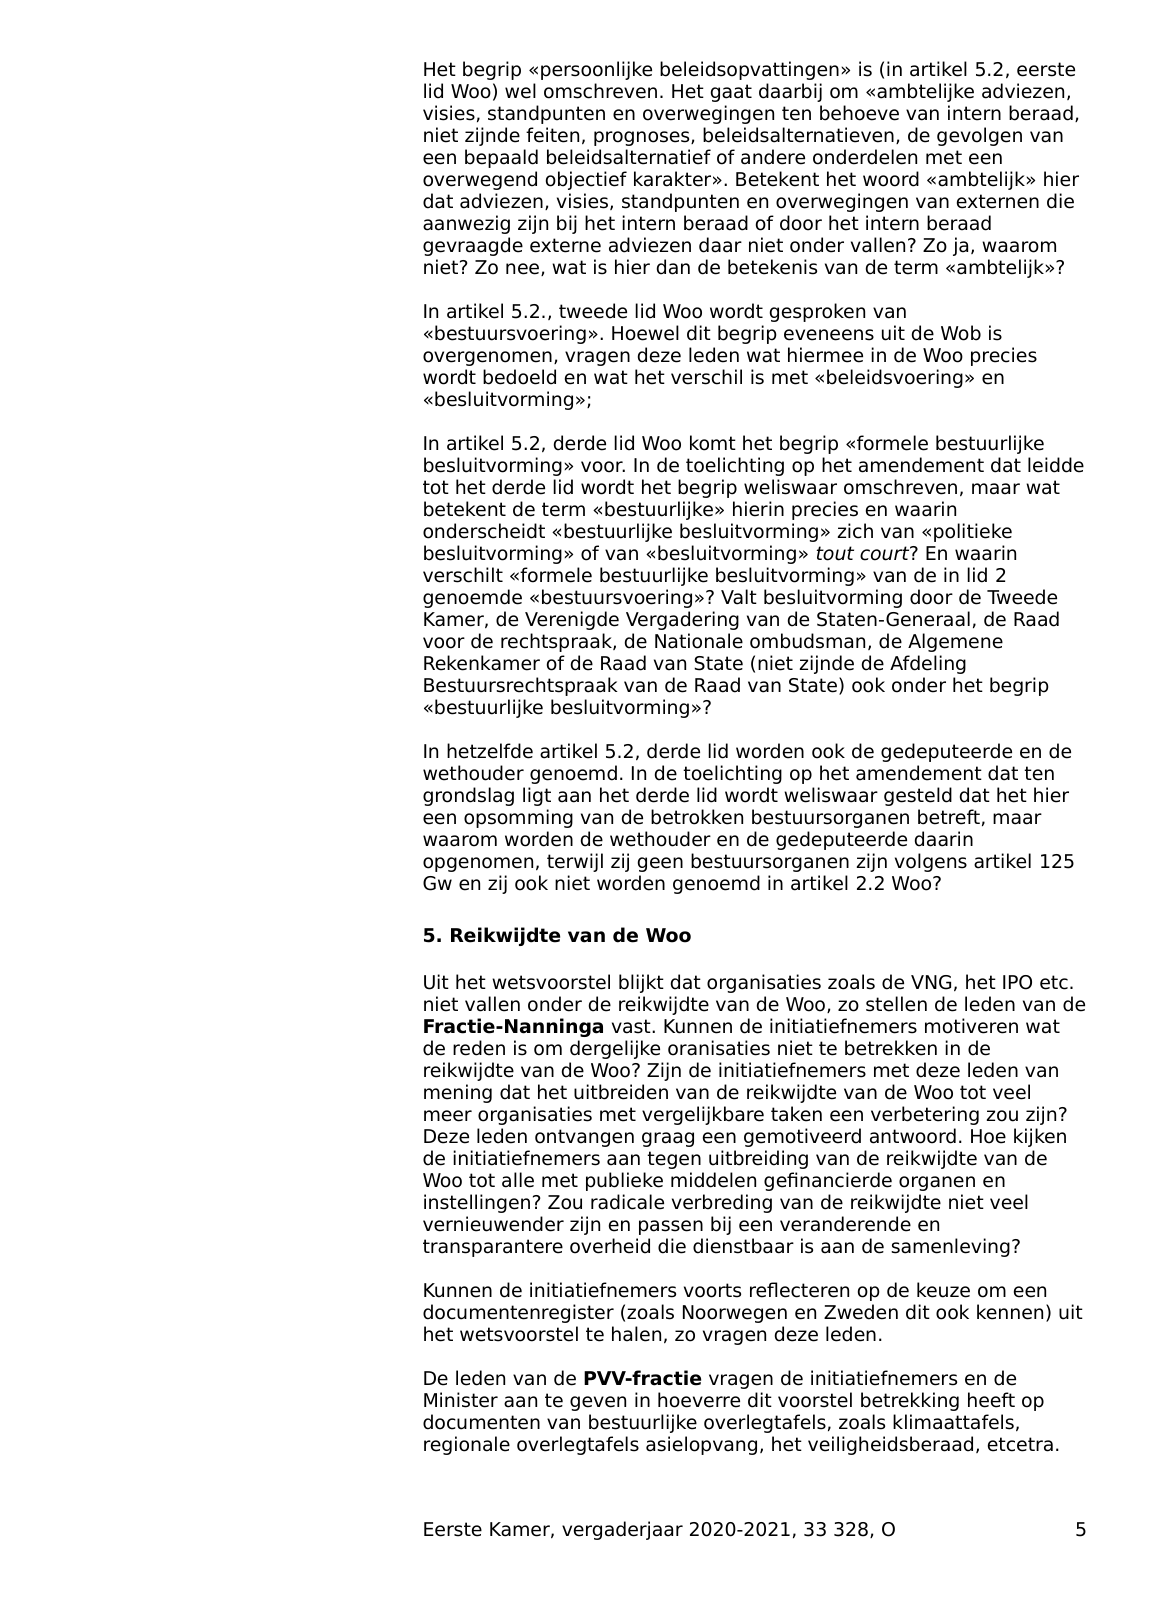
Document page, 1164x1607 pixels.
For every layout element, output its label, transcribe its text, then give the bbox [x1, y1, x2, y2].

text Uit het wetsvoorstel blijkt dat organisaties zoals de VNG, het IPO etc. niet vallen onder de reikwijdte van de Woo, zo stellen de leden van de Fractie-Nanninga vast. Kunnen de initiatiefnemers motiveren wat de reden is om dergelijke oranisaties niet te betrekken in de reikwijdte van de Woo? Zijn de initiatiefnemers met deze leden van mening dat het uitbreiden van de reikwijdte van de Woo tot veel meer organisaties met vergelijkbare taken een verbetering zou zijn? Deze leden ontvangen graag een gemotiveerd antwoord. Hoe kijken de initiatiefnemers aan tegen uitbreiding van de reikwijdte van de Woo tot alle met publieke middelen gefinancierde organen en instellingen? Zou radicale verbreding van de reikwijdte niet veel vernieuwender zijn en passen bij een veranderende en transparantere overheid die dienstbaar is aan de samenleving? [422, 972, 1087, 1258]
text In hetzelfde artikel 5.2, derde lid worden ook de gedeputeerde en de wethouder genoemd. In de toelichting op het amendement dat ten grondslag ligt aan het derde lid wordt weliswaar gesteld dat het hier een opsomming van de betrokken bestuursorganen betreft, maar waarom worden de wethouder en de gedeputeerde daarin opgenomen, terwijl zij geen bestuursorganen zijn volgens artikel 125 Gw en zij ook niet worden genoemd in artikel 2.2 Woo? [422, 741, 1087, 895]
subtitle 5. Reikwijdte van de Woo [422, 925, 1087, 947]
text Het begrip «persoonlijke beleidsopvattingen» is (in artikel 5.2, eerste lid Woo) wel omschreven. Het gaat daarbij om «ambtelijke adviezen, visies, standpunten en overwegingen ten behoeve van intern beraad, niet zijnde feiten, prognoses, beleidsalternatieven, de gevolgen van een bepaald beleidsalternatief of andere onderdelen met een overwegend objectief karakter». Betekent het woord «ambtelijk» hier dat adviezen, visies, standpunten en overwegingen van externen die aanwezig zijn bij het intern beraad of door het intern beraad gevraagde externe adviezen daar niet onder vallen? Zo ja, waarom niet? Zo nee, wat is hier dan de betekenis van de term «ambtelijk»? [422, 59, 1087, 279]
text In artikel 5.2., tweede lid Woo wordt gesproken van «bestuursvoering». Hoewel dit begrip eveneens uit de Wob is overgenomen, vragen deze leden wat hiermee in de Woo precies wordt bedoeld en wat het verschil is met «beleidsvoering» en «besluitvorming»; [422, 301, 1087, 411]
text De leden van de PVV-fractie vragen de initiatiefnemers en de Minister aan te geven in hoeverre dit voorstel betrekking heeft op documenten van bestuurlijke overlegtafels, zoals klimaattafels, regionale overlegtafels asielopvang, het veiligheidsberaad, etcetra. [422, 1368, 1087, 1456]
text In artikel 5.2, derde lid Woo komt het begrip «formele bestuurlijke besluitvorming» voor. In de toelichting op het amendement dat leidde tot het derde lid wordt het begrip weliswaar omschreven, maar wat betekent de term «bestuurlijke» hierin precies en waarin onderscheidt «bestuurlijke besluitvorming» zich van «politieke besluitvorming» of van «besluitvorming» tout court? En waarin verschilt «formele bestuurlijke besluitvorming» van de in lid 2 genoemde «bestuursvoering»? Valt besluitvorming door de Tweede Kamer, de Verenigde Vergadering van de Staten-Generaal, de Raad voor de rechtspraak, de Nationale ombudsman, de Algemene Rekenkamer of de Raad van State (niet zijnde de Afdeling Bestuursrechtspraak van de Raad van State) ook onder het begrip «bestuurlijke besluitvorming»? [422, 433, 1087, 719]
text Kunnen de initiatiefnemers voorts reflecteren op de keuze om een documentenregister (zoals Noorwegen en Zweden dit ook kennen) uit het wetsvoorstel te halen, zo vragen deze leden. [422, 1280, 1087, 1346]
